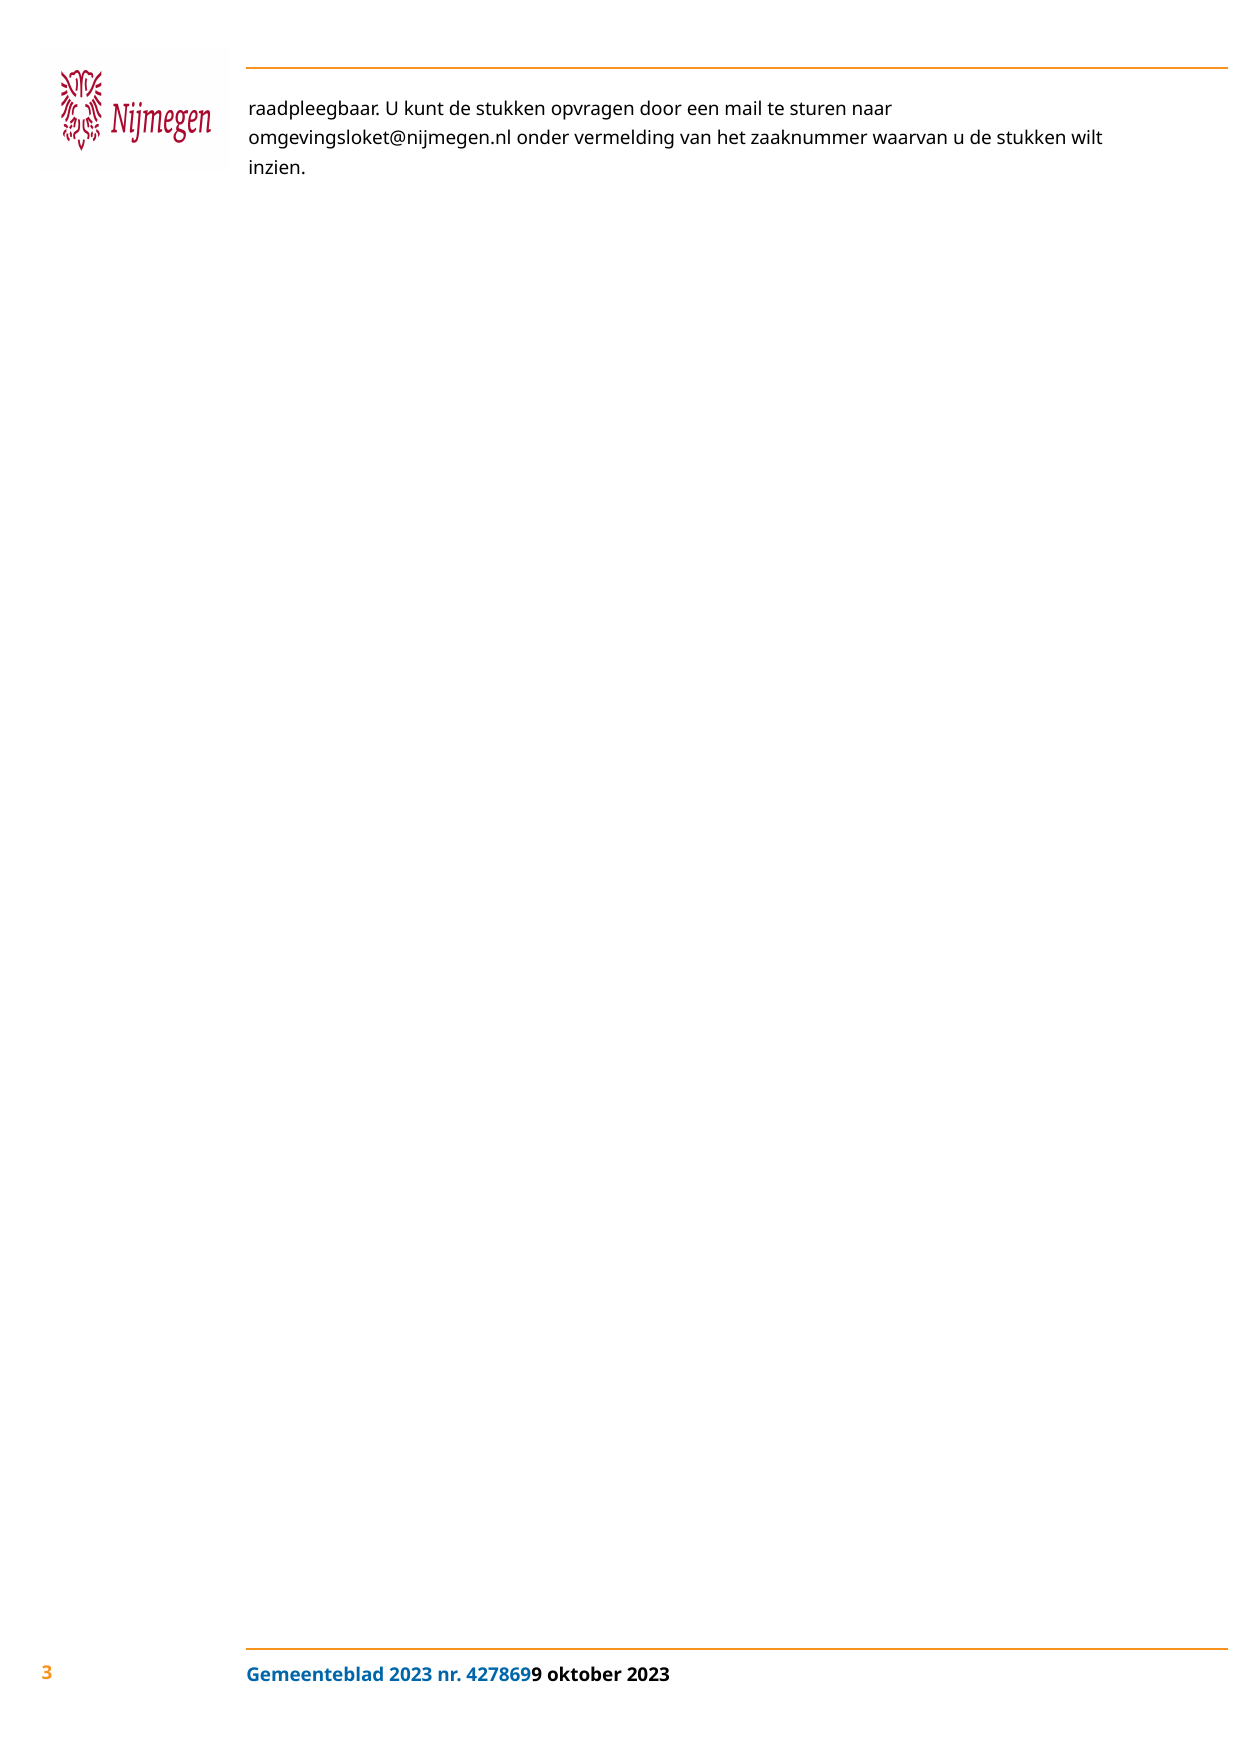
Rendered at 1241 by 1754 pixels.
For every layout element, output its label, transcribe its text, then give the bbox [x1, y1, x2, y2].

picture [41, 47, 231, 172]
text raadpleegbaar. U kunt de stukken opvragen door een mail te sturen naar omgevingsloket@nijmegen.nl onder vermelding van het zaaknummer waarvan u de stukken wilt inzien. [248, 95, 1152, 180]
